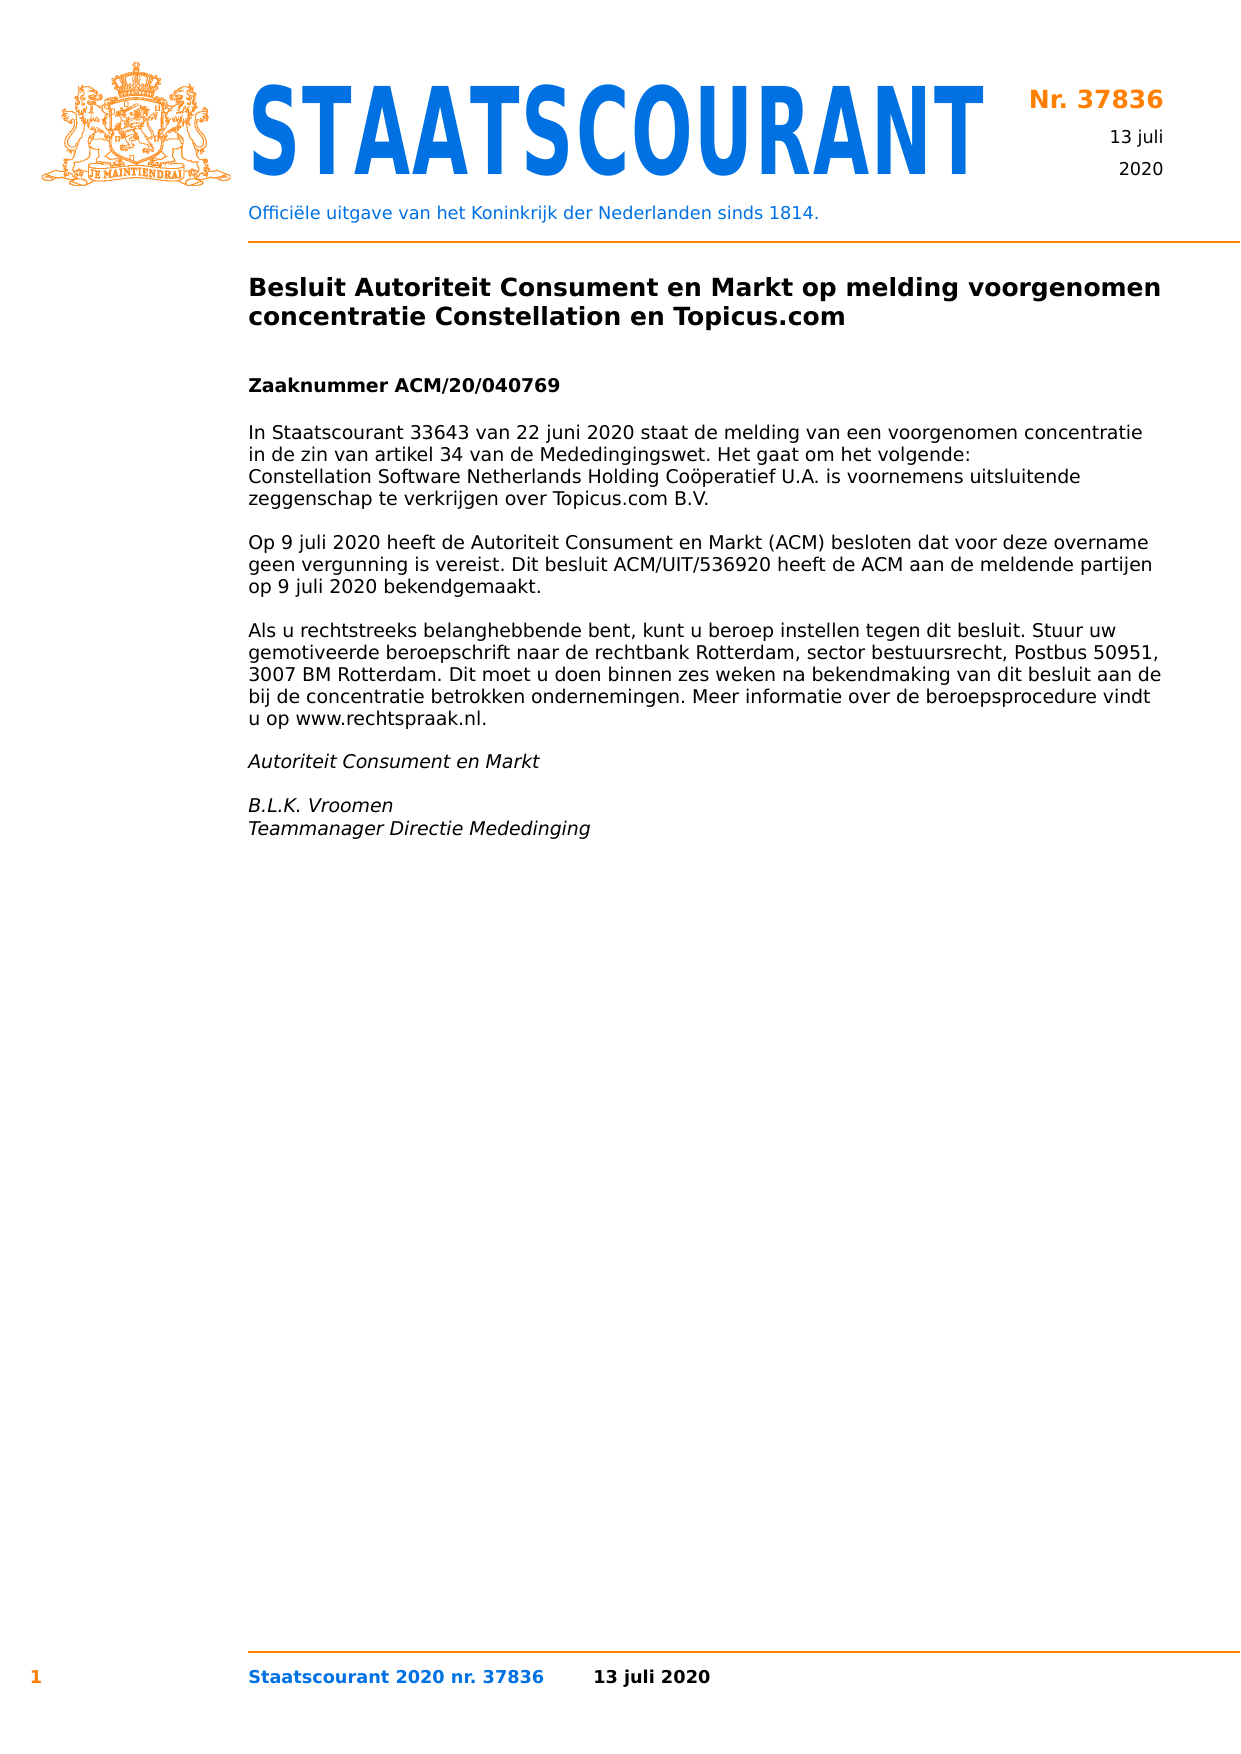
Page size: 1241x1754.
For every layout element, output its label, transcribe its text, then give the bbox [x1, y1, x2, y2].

table_cell 13 juli [998, 121, 1240, 153]
text Als u rechtstreeks belanghebbende bent, kunt u beroep instellen tegen dit besluit. Stuur uw gemotiveerde beroepschrift naar de rechtbank Rotterdam, sector bestuursrecht, Postbus 50951, 3007 BM Rotterdam. Dit moet u doen binnen zes weken na bekendmaking van dit besluit aan de bij de concentratie betrokken ondernemingen. Meer informatie over de beroepsprocedure vindt u op www.rechtspraak.nl. [248, 620, 1163, 729]
table_header Nr. 37836 [998, 62, 1240, 121]
text Constellation Software Netherlands Holding Coöperatief U.A. is voornemens uitsluitende zeggenschap te verkrijgen over Topicus.com B.V. [248, 466, 1163, 510]
subtitle Zaaknummer ACM/20/040769 [248, 375, 1163, 397]
table_cell Officiële uitgave van het Koninkrijk der Nederlanden sinds 1814. [248, 203, 1240, 241]
text In Staatscourant 33643 van 22 juni 2020 staat de melding van een voorgenomen concentratie in de zin van artikel 34 van de Mededingingswet. Het gaat om het volgende: [248, 422, 1163, 466]
text Autoriteit Consument en Markt B.L.K. Vroomen Teammanager Directie Mededinging [248, 751, 1163, 839]
text Op 9 juli 2020 heeft de Autoriteit Consument en Markt (ACM) besloten dat voor deze overname geen vergunning is vereist. Dit besluit ACM/UIT/536920 heeft de ACM aan de meldende partijen op 9 juli 2020 bekendgemaakt. [248, 532, 1163, 598]
subtitle Besluit Autoriteit Consument en Markt op melding voorgenomen concentratie Constellation en Topicus.com [248, 273, 1163, 331]
picture [41, 62, 231, 186]
table_header [25, 62, 248, 241]
table_cell 2020 [998, 153, 1240, 203]
table_header STAATSCOURANT [248, 62, 998, 203]
